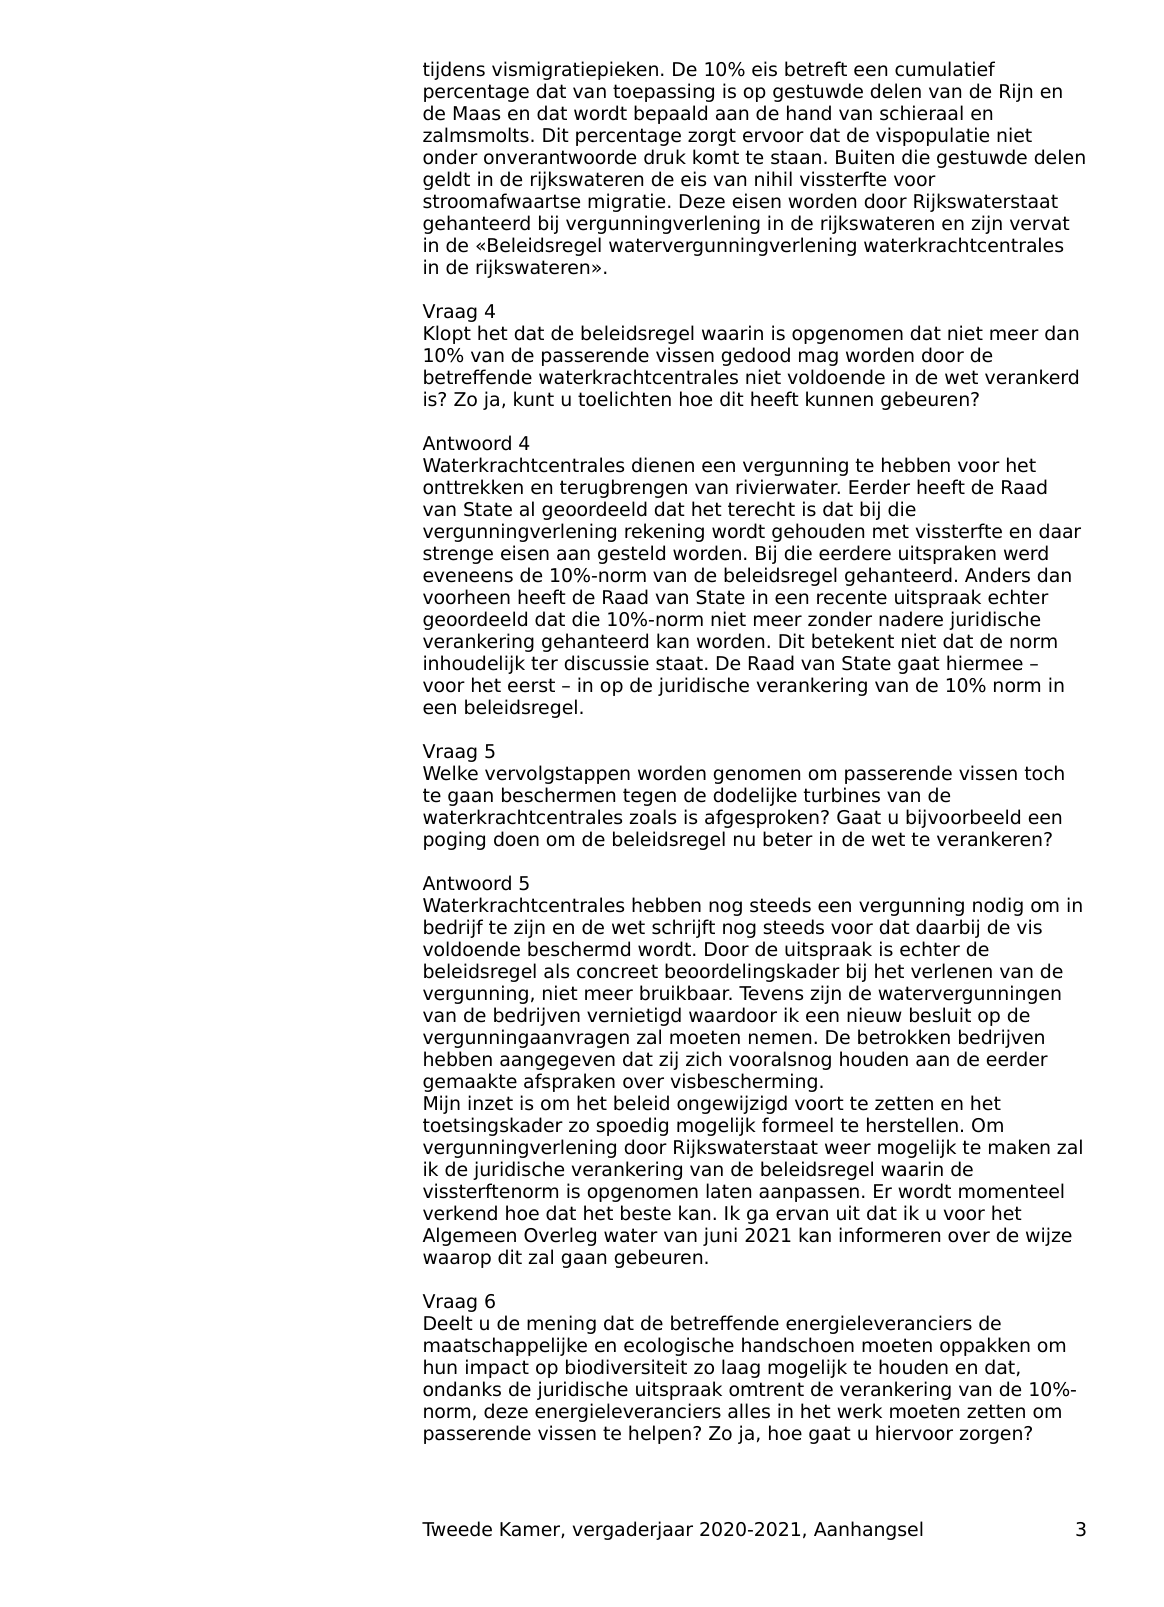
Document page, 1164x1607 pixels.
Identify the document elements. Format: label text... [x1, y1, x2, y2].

text Antwoord 4 [422, 433, 1087, 455]
text tijdens vismigratiepieken. De 10% eis betreft een cumulatief percentage dat van toepassing is op gestuwde delen van de Rijn en de Maas en dat wordt bepaald aan de hand van schieraal en zalmsmolts. Dit percentage zorgt ervoor dat de vispopulatie niet onder onverantwoorde druk komt te staan. Buiten die gestuwde delen geldt in de rijkswateren de eis van nihil vissterfte voor stroomafwaartse migratie. Deze eisen worden door Rijkswaterstaat gehanteerd bij vergunningverlening in de rijkswateren en zijn vervat in de «Beleidsregel watervergunningverlening waterkrachtcentrales in de rijkswateren». [422, 59, 1087, 279]
text Waterkrachtcentrales hebben nog steeds een vergunning nodig om in bedrijf te zijn en de wet schrijft nog steeds voor dat daarbij de vis voldoende beschermd wordt. Door de uitspraak is echter de beleidsregel als concreet beoordelingskader bij het verlenen van de vergunning, niet meer bruikbaar. Tevens zijn de watervergunningen van de bedrijven vernietigd waardoor ik een nieuw besluit op de vergunningaanvragen zal moeten nemen. De betrokken bedrijven hebben aangegeven dat zij zich vooralsnog houden aan de eerder gemaakte afspraken over visbescherming. [422, 895, 1087, 1093]
text Antwoord 5 [422, 873, 1087, 895]
text Waterkrachtcentrales dienen een vergunning te hebben voor het onttrekken en terugbrengen van rivierwater. Eerder heeft de Raad van State al geoordeeld dat het terecht is dat bij die vergunningverlening rekening wordt gehouden met vissterfte en daar strenge eisen aan gesteld worden. Bij die eerdere uitspraken werd eveneens de 10%-norm van de beleidsregel gehanteerd. Anders dan voorheen heeft de Raad van State in een recente uitspraak echter geoordeeld dat die 10%-norm niet meer zonder nadere juridische verankering gehanteerd kan worden. Dit betekent niet dat de norm inhoudelijk ter discussie staat. De Raad van State gaat hiermee – voor het eerst – in op de juridische verankering van de 10% norm in een beleidsregel. [422, 455, 1087, 719]
text Mijn inzet is om het beleid ongewijzigd voort te zetten en het toetsingskader zo spoedig mogelijk formeel te herstellen. Om vergunningverlening door Rijkswaterstaat weer mogelijk te maken zal ik de juridische verankering van de beleidsregel waarin de vissterftenorm is opgenomen laten aanpassen. Er wordt momenteel verkend hoe dat het beste kan. Ik ga ervan uit dat ik u voor het Algemeen Overleg water van juni 2021 kan informeren over de wijze waarop dit zal gaan gebeuren. [422, 1093, 1087, 1269]
text Deelt u de mening dat de betreffende energieleveranciers de maatschappelijke en ecologische handschoen moeten oppakken om hun impact op biodiversiteit zo laag mogelijk te houden en dat, ondanks de juridische uitspraak omtrent de verankering van de 10%-norm, deze energieleveranciers alles in het werk moeten zetten om passerende vissen te helpen? Zo ja, hoe gaat u hiervoor zorgen? [422, 1313, 1087, 1445]
text Welke vervolgstappen worden genomen om passerende vissen toch te gaan beschermen tegen de dodelijke turbines van de waterkrachtcentrales zoals is afgesproken? Gaat u bijvoorbeeld een poging doen om de beleidsregel nu beter in de wet te verankeren? [422, 763, 1087, 851]
text Vraag 4 [422, 301, 1087, 323]
text Klopt het dat de beleidsregel waarin is opgenomen dat niet meer dan 10% van de passerende vissen gedood mag worden door de betreffende waterkrachtcentrales niet voldoende in de wet verankerd is? Zo ja, kunt u toelichten hoe dit heeft kunnen gebeuren? [422, 323, 1087, 411]
text Vraag 5 [422, 741, 1087, 763]
text Vraag 6 [422, 1291, 1087, 1313]
